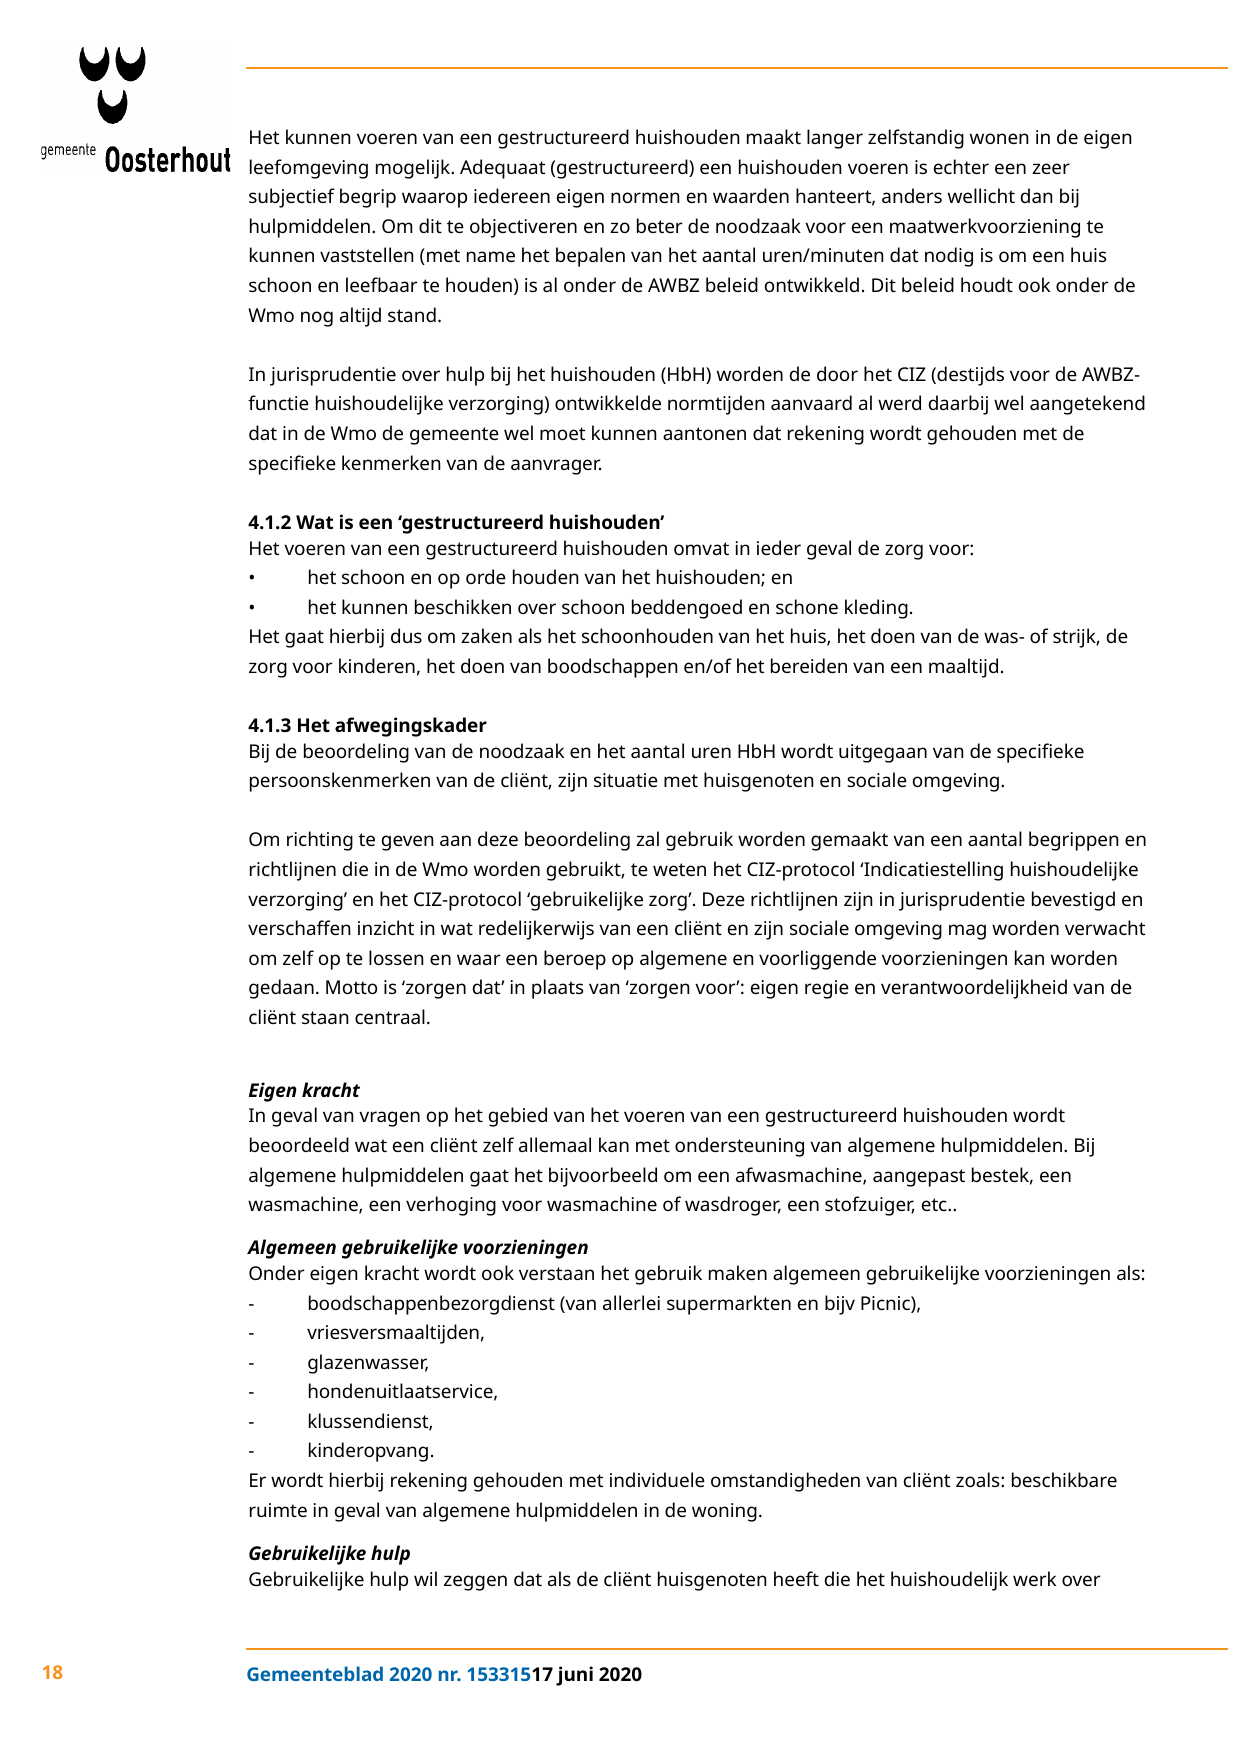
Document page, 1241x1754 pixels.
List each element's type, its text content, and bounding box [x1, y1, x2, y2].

list het kunnen beschikken over schoon beddengoed en schone kleding. [248, 594, 1152, 619]
text In geval van vragen op het gebied van het voeren van een gestructureerd huishouden wordt beoordeeld wat een cliënt zelf allemaal kan met ondersteuning van algemene hulpmiddelen. Bij algemene hulpmiddelen gaat het bijvoorbeeld om een afwasmachine, aangepast bestek, een wasmachine, een verhoging voor wasmachine of wasdroger, een stofzuiger, etc.. [248, 1103, 1152, 1217]
text 4.1.3 Het afwegingskader [248, 712, 1152, 738]
text Gebruikelijke hulp [248, 1540, 1152, 1566]
text Er wordt hierbij rekening gehouden met individuele omstandigheden van cliënt zoals: beschikbare ruimte in geval van algemene hulpmiddelen in de woning. [248, 1467, 1152, 1523]
list kinderopvang. [248, 1438, 1152, 1463]
list boodschappenbezorgdienst (van allerlei supermarkten en bijv Picnic), [248, 1290, 1152, 1316]
text Gebruikelijke hulp wil zeggen dat als de cliënt huisgenoten heeft die het huishoudelijk werk over [248, 1566, 1152, 1591]
text Algemeen gebruikelijke voorzieningen [248, 1234, 1152, 1260]
text Het kunnen voeren van een gestructureerd huishouden maakt langer zelfstandig wonen in de eigen leefomgeving mogelijk. Adequaat (gestructureerd) een huishouden voeren is echter een zeer subjectief begrip waarop iedereen eigen normen en waarden hanteert, anders wellicht dan bij hulpmiddelen. Om dit te objectiveren en zo beter de noodzaak voor een maatwerkvoorziening te kunnen vaststellen (met name het bepalen van het aantal uren/minuten dat nodig is om een huis schoon en leefbaar te houden) is al onder de AWBZ beleid ontwikkeld. Dit beleid houdt ook onder de Wmo nog altijd stand. [248, 124, 1152, 328]
list hondenuitlaatservice, [248, 1378, 1152, 1404]
list vriesversmaaltijden, [248, 1319, 1152, 1345]
list klussendienst, [248, 1408, 1152, 1434]
text 4.1.2 Wat is een ‘gestructureerd huishouden’ [248, 509, 1152, 535]
text Het voeren van een gestructureerd huishouden omvat in ieder geval de zorg voor: [248, 535, 1152, 560]
list het schoon en op orde houden van het huishouden; en [248, 564, 1152, 590]
list glazenwasser, [248, 1349, 1152, 1375]
picture [41, 47, 231, 172]
text Bij de beoordeling van de noodzaak en het aantal uren HbH wordt uitgegaan van de specifieke persoonskenmerken van de cliënt, zijn situatie met huisgenoten en sociale omgeving. [248, 738, 1152, 793]
text Om richting te geven aan deze beoordeling zal gebruik worden gemaakt van een aantal begrippen en richtlijnen die in de Wmo worden gebruikt, te weten het CIZ-protocol ‘Indicatiestelling huishoudelijke verzorging’ en het CIZ-protocol ‘gebruikelijke zorg’. Deze richtlijnen zijn in jurisprudentie bevestigd en verschaffen inzicht in wat redelijkerwijs van een cliënt en zijn sociale omgeving mag worden verwacht om zelf op te lossen en waar een beroep op algemene en voorliggende voorzieningen kan worden gedaan. Motto is ‘zorgen dat’ in plaats van ‘zorgen voor’: eigen regie en verantwoordelijkheid van de cliënt staan centraal. [248, 827, 1152, 1030]
text Eigen kracht [248, 1077, 1152, 1103]
text Onder eigen kracht wordt ook verstaan het gebruik maken algemeen gebruikelijke voorzieningen als: [248, 1260, 1152, 1286]
text Het gaat hierbij dus om zaken als het schoonhouden van het huis, het doen van de was- of strijk, de zorg voor kinderen, het doen van boodschappen en/of het bereiden van een maaltijd. [248, 623, 1152, 679]
text In jurisprudentie over hulp bij het huishouden (HbH) worden de door het CIZ (destijds voor de AWBZ-functie huishoudelijke verzorging) ontwikkelde normtijden aanvaard al werd daarbij wel aangetekend dat in de Wmo de gemeente wel moet kunnen aantonen dat rekening wordt gehouden met de specifieke kenmerken van de aanvrager. [248, 361, 1152, 476]
